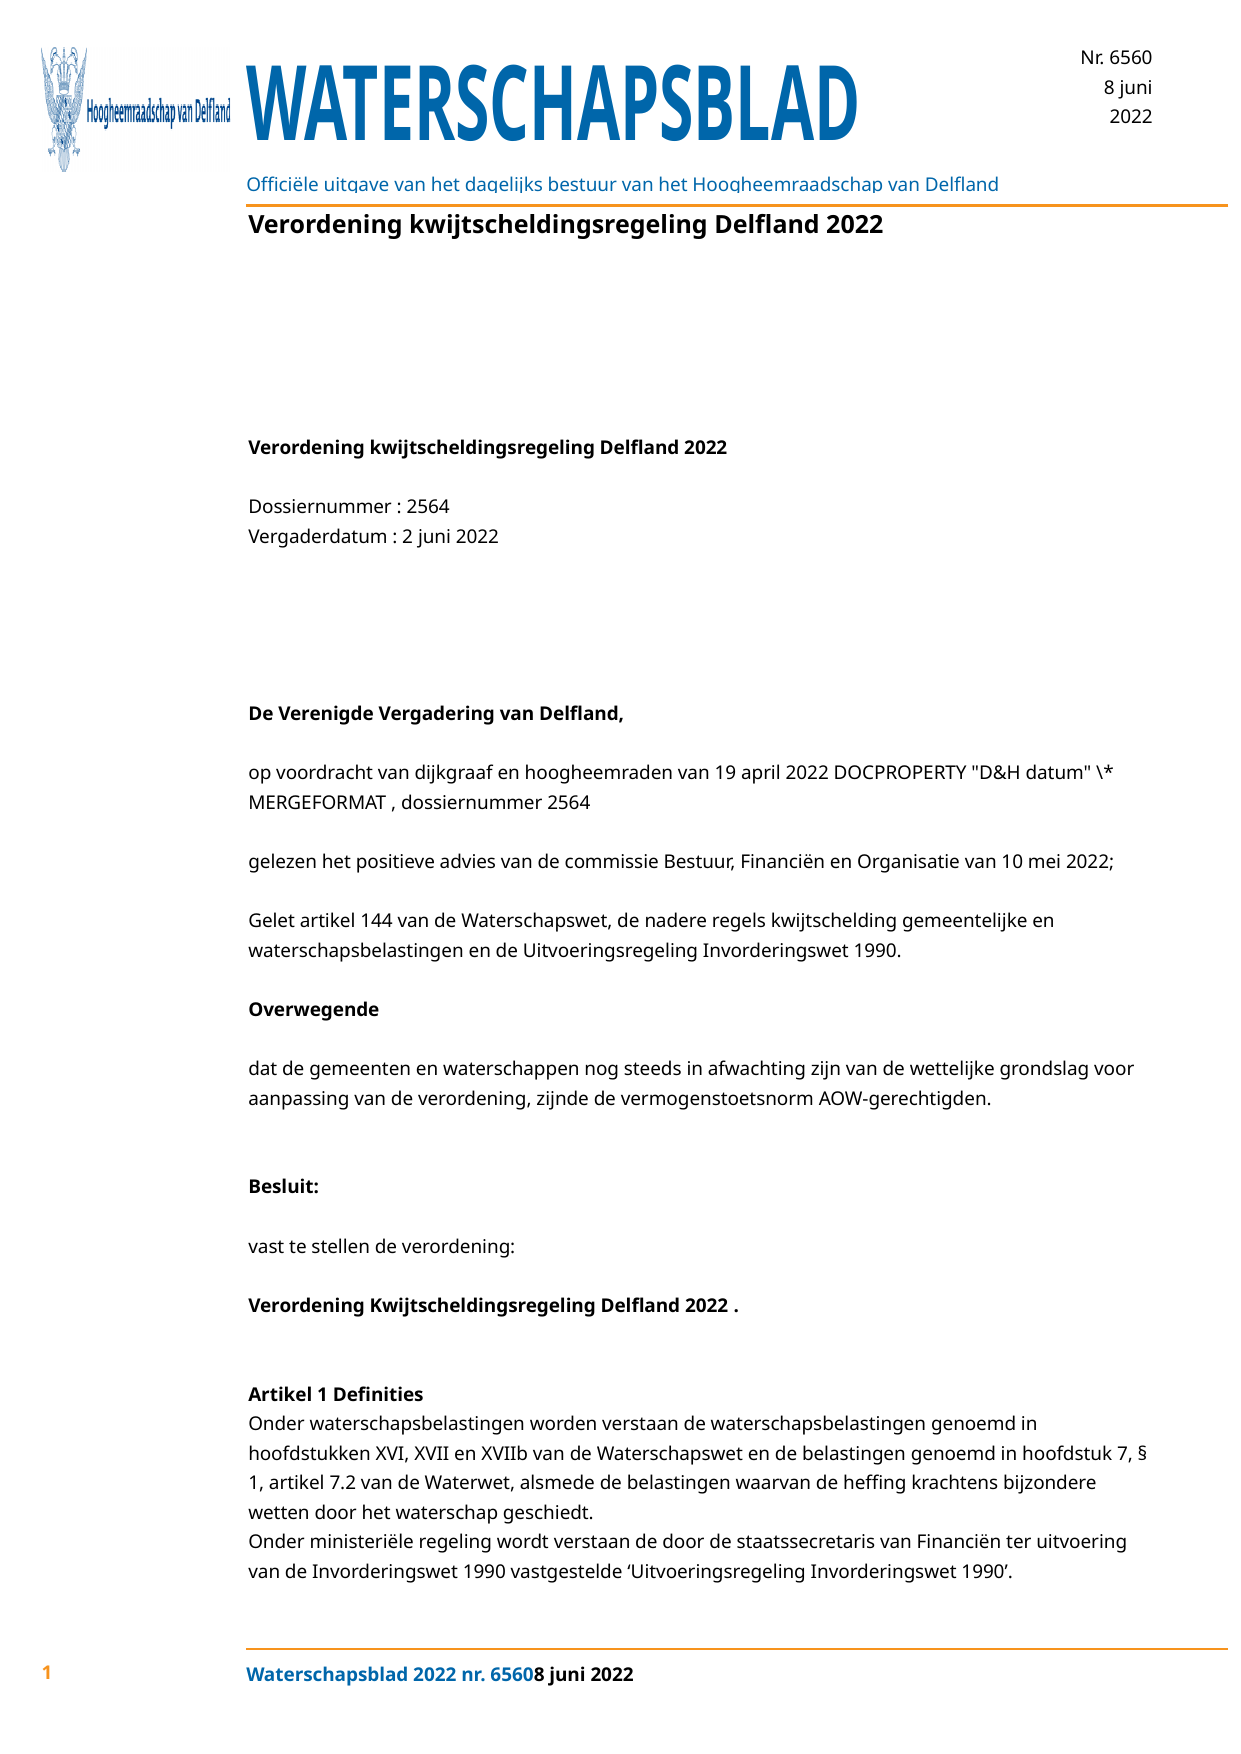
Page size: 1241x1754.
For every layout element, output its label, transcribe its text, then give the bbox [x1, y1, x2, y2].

text Overwegende [248, 996, 1152, 1022]
text Verordening kwijtscheldingsregeling Delfland 2022 [248, 434, 1152, 460]
text Verordening Kwijtscheldingsregeling Delfland 2022 . [248, 1292, 1152, 1318]
text Onder ministeriële regeling wordt verstaan de door de staatssecretaris van Financiën ter uitvoering van de Invorderingswet 1990 vastgestelde ‘Uitvoeringsregeling Invorderingswet 1990’. [248, 1529, 1152, 1584]
picture [41, 47, 231, 172]
text Vergaderdatum : 2 juni 2022 [248, 523, 1152, 548]
text op voordracht van dijkgraaf en hoogheemraden van 19 april 2022 DOCPROPERTY "D&H datum" \* MERGEFORMAT , dossiernummer 2564 [248, 759, 1152, 815]
text Onder waterschapsbelastingen worden verstaan de waterschapsbelastingen genoemd in hoofdstukken XVI, XVII en XVIIb van de Waterschapswet en de belastingen genoemd in hoofdstuk 7, § 1, artikel 7.2 van de Waterwet, alsmede de belastingen waarvan de heffing krachtens bijzondere wetten door het waterschap geschiedt. [248, 1410, 1152, 1525]
text dat de gemeenten en waterschappen nog steeds in afwachting zijn van de wettelijke grondslag voor aanpassing van de verordening, zijnde de vermogenstoetsnorm AOW-gerechtigden. [248, 1055, 1152, 1111]
text vast te stellen de verordening: [248, 1233, 1152, 1258]
text Besluit: [248, 1174, 1152, 1199]
text Verordening kwijtscheldingsregeling Delfland 2022 [248, 207, 1152, 241]
text Dossiernummer : 2564 [248, 493, 1152, 519]
text De Verenigde Vergadering van Delfland, [248, 700, 1152, 726]
text Artikel 1 Definities [248, 1381, 1152, 1406]
text Gelet artikel 144 van de Waterschapswet, de nadere regels kwijtschelding gemeentelijke en waterschapsbelastingen en de Uitvoeringsregeling Invorderingswet 1990. [248, 907, 1152, 963]
text gelezen het positieve advies van de commissie Bestuur, Financiën en Organisatie van 10 mei 2022; [248, 848, 1152, 874]
